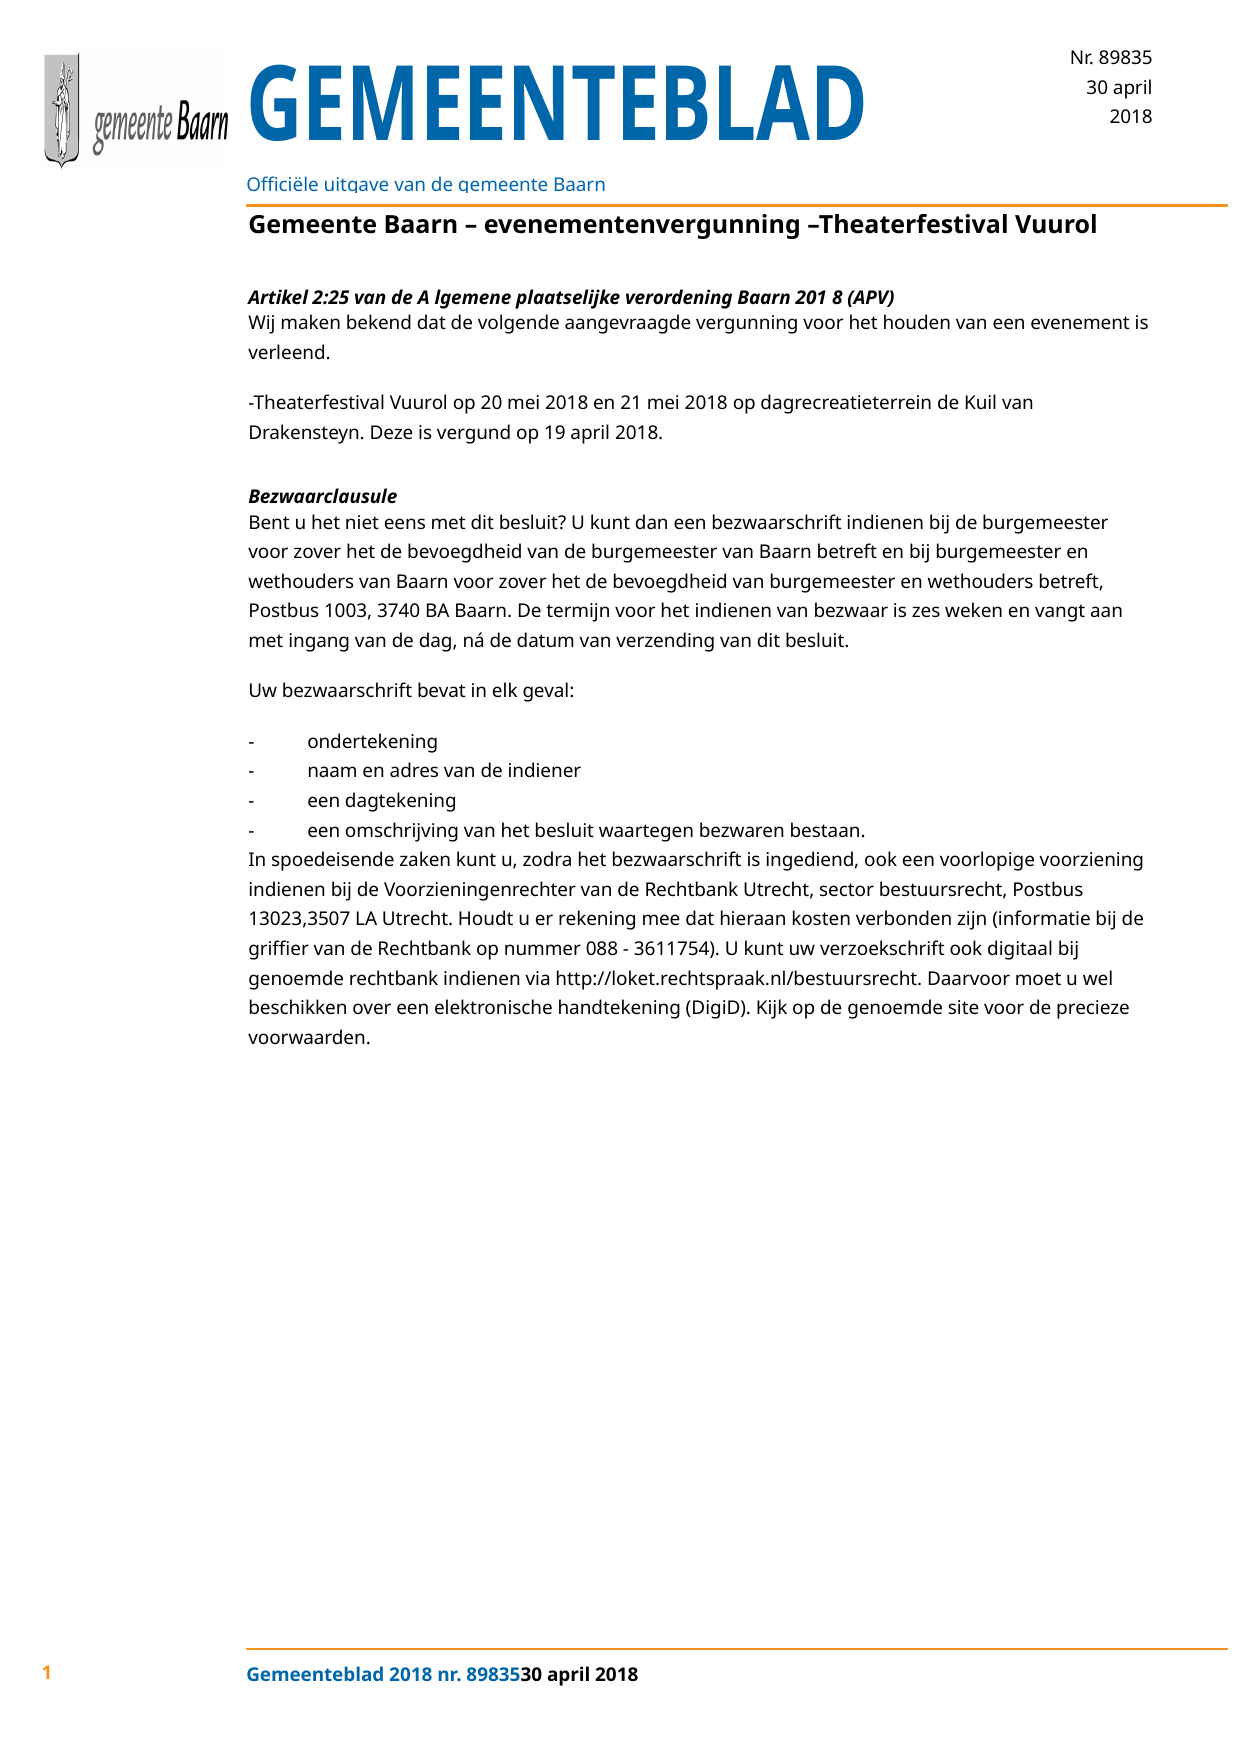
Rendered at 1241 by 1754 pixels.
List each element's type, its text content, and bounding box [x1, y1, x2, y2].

picture [41, 47, 231, 172]
list een dagtekening [248, 787, 1152, 813]
text Wij maken bekend dat de volgende aangevraagde vergunning voor het houden van een evenement is verleend. [248, 309, 1152, 365]
list naam en adres van de indiener [248, 758, 1152, 783]
list een omschrijving van het besluit waartegen bezwaren bestaan. [248, 817, 1152, 842]
text Bezwaarclausule [248, 483, 1152, 509]
text Uw bezwaarschrift bevat in elk geval: [248, 678, 1152, 703]
text Gemeente Baarn – evenementenvergunning –Theaterfestival Vuurol [248, 207, 1152, 241]
text -Theaterfestival Vuurol op 20 mei 2018 en 21 mei 2018 op dagrecreatieterrein de Kuil van Drakensteyn. Deze is vergund op 19 april 2018. [248, 389, 1152, 445]
text In spoedeisende zaken kunt u, zodra het bezwaarschrift is ingediend, ook een voorlopige voorziening indienen bij de Voorzieningenrechter van de Rechtbank Utrecht, sector bestuursrecht, Postbus 13023,3507 LA Utrecht. Houdt u er rekening mee dat hieraan kosten verbonden zijn (informatie bij de griffier van de Rechtbank op nummer 088 - 3611754). U kunt uw verzoekschrift ook digitaal bij genoemde rechtbank indienen via http://loket.rechtspraak.nl/bestuursrecht. Daarvoor moet u wel beschikken over een elektronische handtekening (DigiD). Kijk op de genoemde site voor de precieze voorwaarden. [248, 846, 1152, 1049]
list ondertekening [248, 728, 1152, 754]
text Bent u het niet eens met dit besluit? U kunt dan een bezwaarschrift indienen bij de burgemeester voor zover het de bevoegdheid van de burgemeester van Baarn betreft en bij burgemeester en wethouders van Baarn voor zover het de bevoegdheid van burgemeester en wethouders betreft, Postbus 1003, 3740 BA Baarn. De termijn voor het indienen van bezwaar is zes weken en vangt aan met ingang van de dag, ná de datum van verzending van dit besluit. [248, 509, 1152, 653]
text Artikel 2:25 van de A lgemene plaatselijke verordening Baarn 201 8 (APV) [248, 284, 1152, 309]
